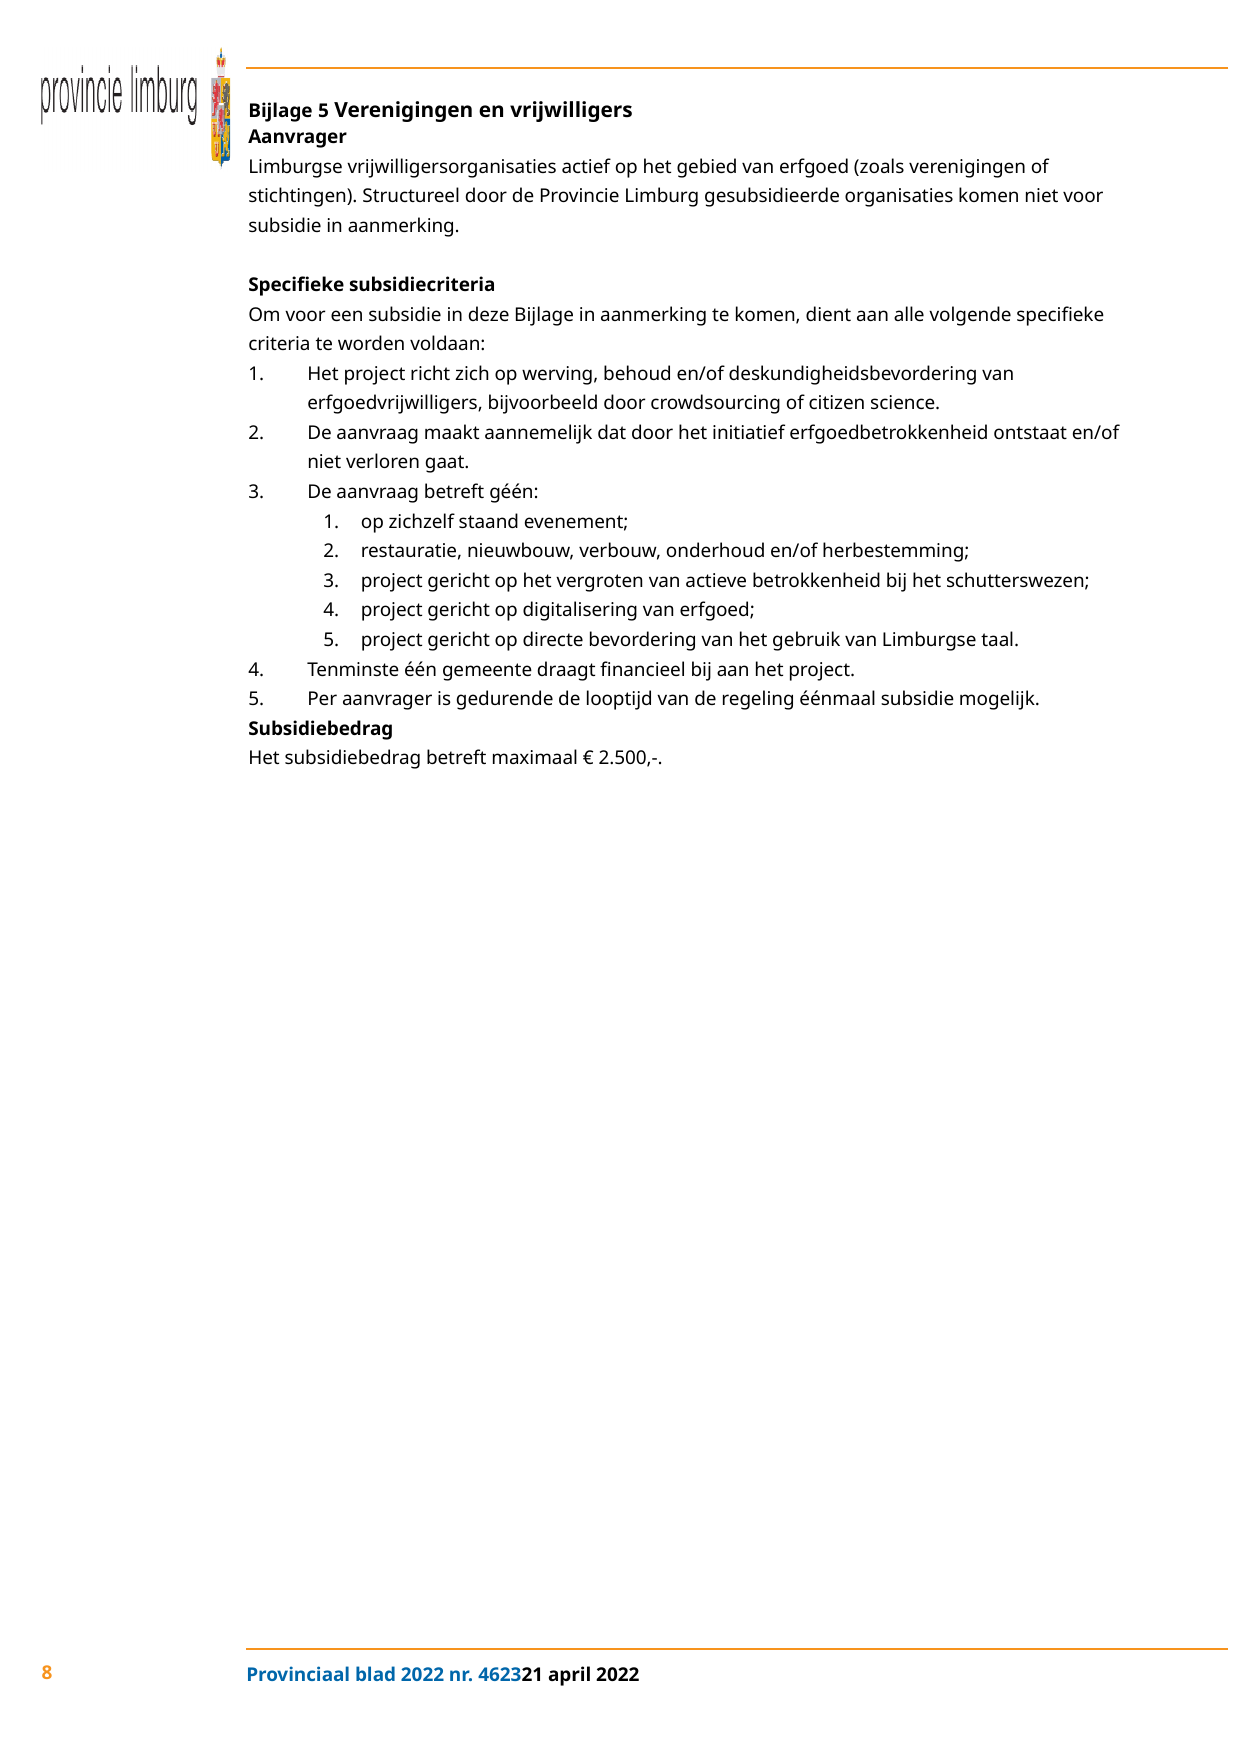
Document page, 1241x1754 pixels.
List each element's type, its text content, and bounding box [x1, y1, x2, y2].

list Per aanvrager is gedurende de looptijd van de regeling éénmaal subsidie mogelijk. [248, 685, 1152, 711]
list De aanvraag betreft géén: [248, 478, 1152, 504]
list project gericht op het vergroten van actieve betrokkenheid bij het schutterswezen; [323, 567, 1152, 593]
list De aanvraag maakt aannemelijk dat door het initiatief erfgoedbetrokkenheid ontstaat en/of niet verloren gaat. [248, 419, 1152, 474]
text Limburgse vrijwilligersorganisaties actief op het gebied van erfgoed (zoals verenigingen of stichtingen). Structureel door de Provincie Limburg gesubsidieerde organisaties komen niet voor subsidie in aanmerking. [248, 153, 1152, 238]
text Bijlage 5 Verenigingen en vrijwilligers [248, 95, 1152, 123]
text Aanvrager [248, 123, 1152, 149]
picture [41, 47, 231, 172]
text Om voor een subsidie in deze Bijlage in aanmerking te komen, dient aan alle volgende specifieke criteria te worden voldaan: [248, 301, 1152, 356]
list project gericht op digitalisering van erfgoed; [323, 597, 1152, 622]
list op zichzelf staand evenement; [323, 508, 1152, 534]
text Specifieke subsidiecriteria [248, 271, 1152, 297]
text Het subsidiebedrag betreft maximaal € 2.500,-. [248, 744, 1152, 770]
list Tenminste één gemeente draagt financieel bij aan het project. [248, 656, 1152, 682]
list restauratie, nieuwbouw, verbouw, onderhoud en/of herbestemming; [323, 537, 1152, 563]
text Subsidiebedrag [248, 715, 1152, 741]
list project gericht op directe bevordering van het gebruik van Limburgse taal. [323, 626, 1152, 652]
list Het project richt zich op werving, behoud en/of deskundigheidsbevordering van erfgoedvrijwilligers, bijvoorbeeld door crowdsourcing of citizen science. [248, 360, 1152, 415]
